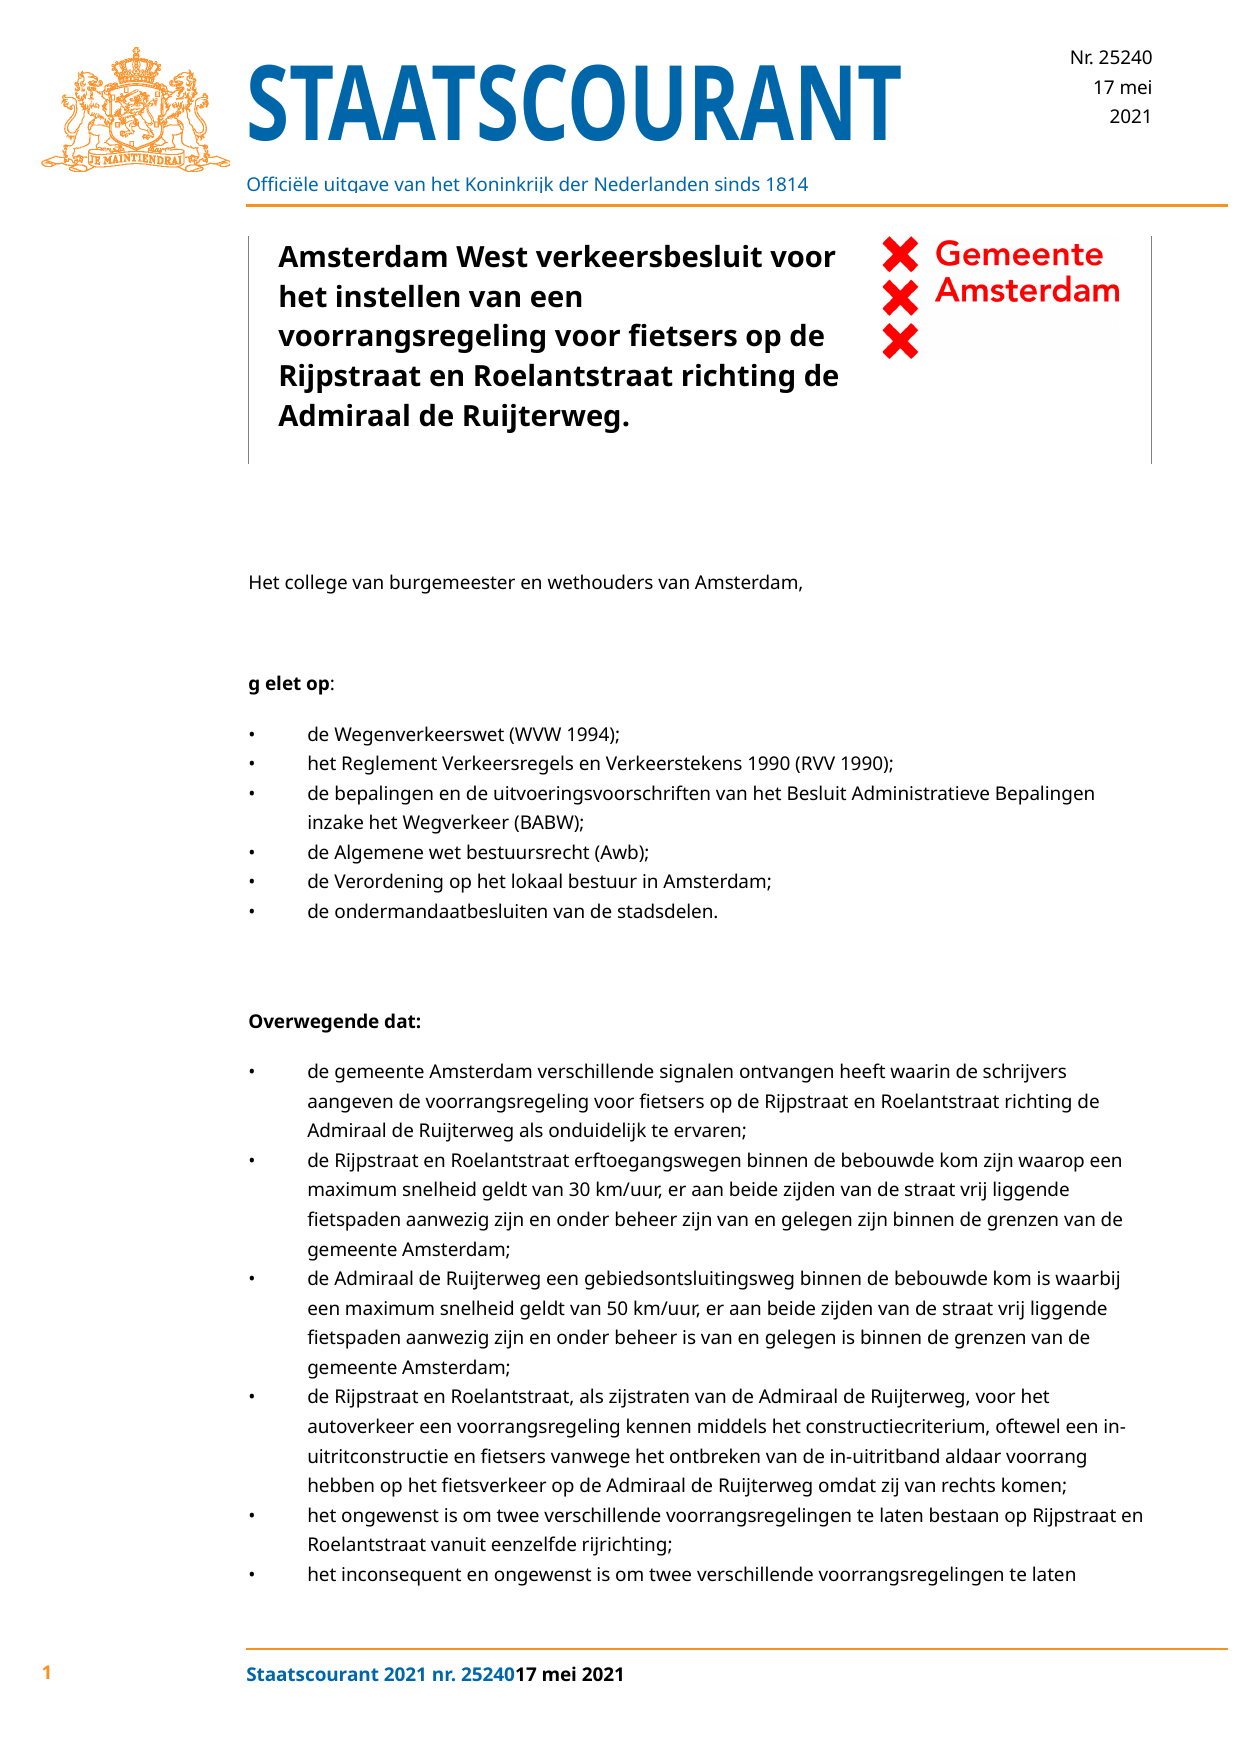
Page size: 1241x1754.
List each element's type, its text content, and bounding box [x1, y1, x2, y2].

list de Rijpstraat en Roelantstraat, als zijstraten van de Admiraal de Ruijterweg, voor het autoverkeer een voorrangsregeling kennen middels het constructiecriterium, oftewel een in-uitritconstructie en fietsers vanwege het ontbreken van de in-uitritband aldaar voorrang hebben op het fietsverkeer op de Admiraal de Ruijterweg omdat zij van rechts komen; [248, 1384, 1152, 1498]
text Het college van burgemeester en wethouders van Amsterdam, [248, 569, 1152, 595]
picture [882, 236, 1119, 359]
list het ongewenst is om twee verschillende voorrangsregelingen te laten bestaan op Rijpstraat en Roelantstraat vanuit eenzelfde rijrichting; [248, 1502, 1152, 1557]
list de Admiraal de Ruijterweg een gebiedsontsluitingsweg binnen de bebouwde kom is waarbij een maximum snelheid geldt van 50 km/uur, er aan beide zijden van de straat vrij liggende fietspaden aanwezig zijn en onder beheer is van en gelegen is binnen de grenzen van de gemeente Amsterdam; [248, 1265, 1152, 1380]
list de gemeente Amsterdam verschillende signalen ontvangen heeft waarin de schrijvers aangeven de voorrangsregeling voor fietsers op de Rijpstraat en Roelantstraat richting de Admiraal de Ruijterweg als onduidelijk te ervaren; [248, 1058, 1152, 1143]
text Overwegende dat: [248, 1008, 1152, 1033]
picture [41, 47, 231, 172]
list de Wegenverkeerswet (WVW 1994); [248, 721, 1152, 746]
list de Verordening op het lokaal bestuur in Amsterdam; [248, 869, 1152, 894]
list het inconsequent en ongewenst is om twee verschillende voorrangsregelingen te laten [248, 1561, 1152, 1587]
list het Reglement Verkeersregels en Verkeerstekens 1990 (RVV 1990); [248, 750, 1152, 776]
text g elet op: [248, 670, 1152, 696]
table_header Amsterdam West verkeersbesluit voor het instellen van een voorrangsregeling voor fietsers op de Rijpstraat en Roelantstraat richting de Admiraal de Ruijterweg. [249, 236, 850, 464]
list de bepalingen en de uitvoeringsvoorschriften van het Besluit Administratieve Bepalingen inzake het Wegverkeer (BABW); [248, 780, 1152, 835]
list de Algemene wet bestuursrecht (Awb); [248, 839, 1152, 865]
list de Rijpstraat en Roelantstraat erftoegangswegen binnen de bebouwde kom zijn waarop een maximum snelheid geldt van 30 km/uur, er aan beide zijden van de straat vrij liggende fietspaden aanwezig zijn en onder beheer zijn van en gelegen zijn binnen de grenzen van de gemeente Amsterdam; [248, 1147, 1152, 1261]
list de ondermandaatbesluiten van de stadsdelen. [248, 898, 1152, 924]
table_header [850, 236, 1151, 464]
